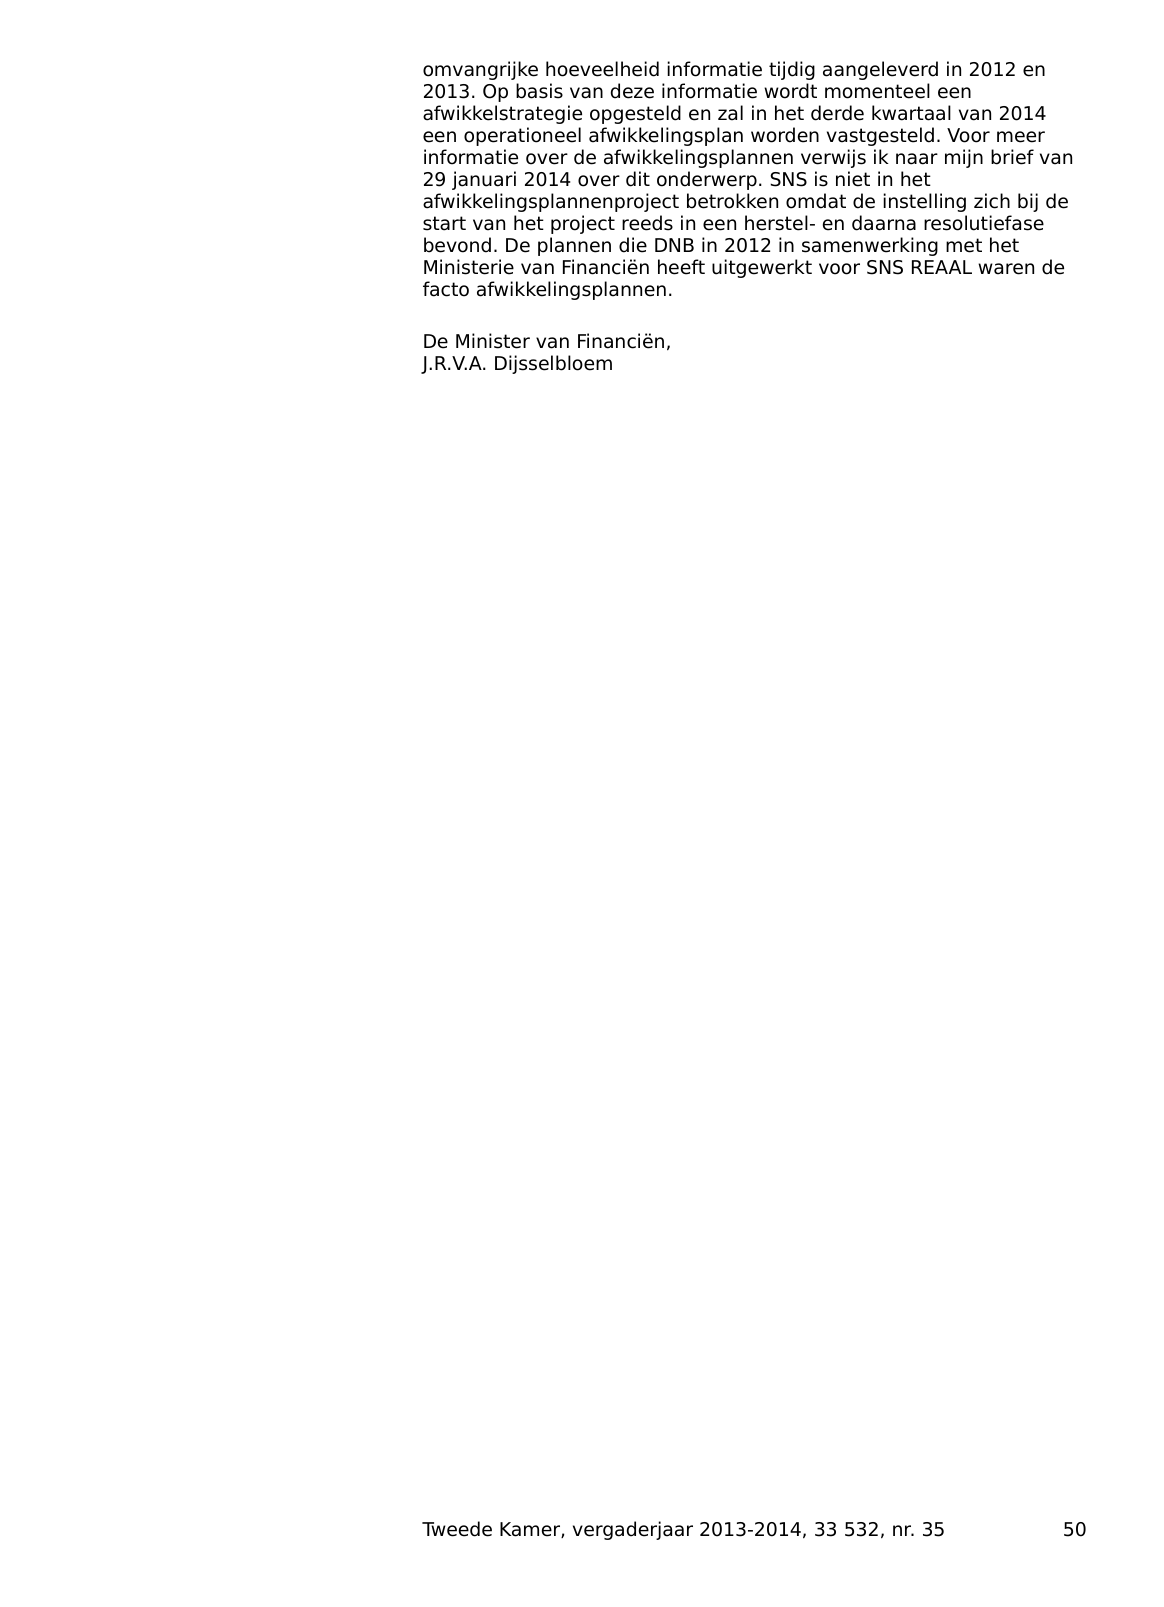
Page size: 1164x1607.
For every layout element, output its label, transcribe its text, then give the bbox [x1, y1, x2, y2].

text De Minister van Financiën, J.R.V.A. Dijsselbloem [422, 331, 1087, 375]
text omvangrijke hoeveelheid informatie tijdig aangeleverd in 2012 en 2013. Op basis van deze informatie wordt momenteel een afwikkelstrategie opgesteld en zal in het derde kwartaal van 2014 een operationeel afwikkelingsplan worden vastgesteld. Voor meer informatie over de afwikkelingsplannen verwijs ik naar mijn brief van 29 januari 2014 over dit onderwerp. SNS is niet in het afwikkelingsplannenproject betrokken omdat de instelling zich bij de start van het project reeds in een herstel- en daarna resolutiefase bevond. De plannen die DNB in 2012 in samenwerking met het Ministerie van Financiën heeft uitgewerkt voor SNS REAAL waren de facto afwikkelingsplannen. [422, 59, 1087, 301]
